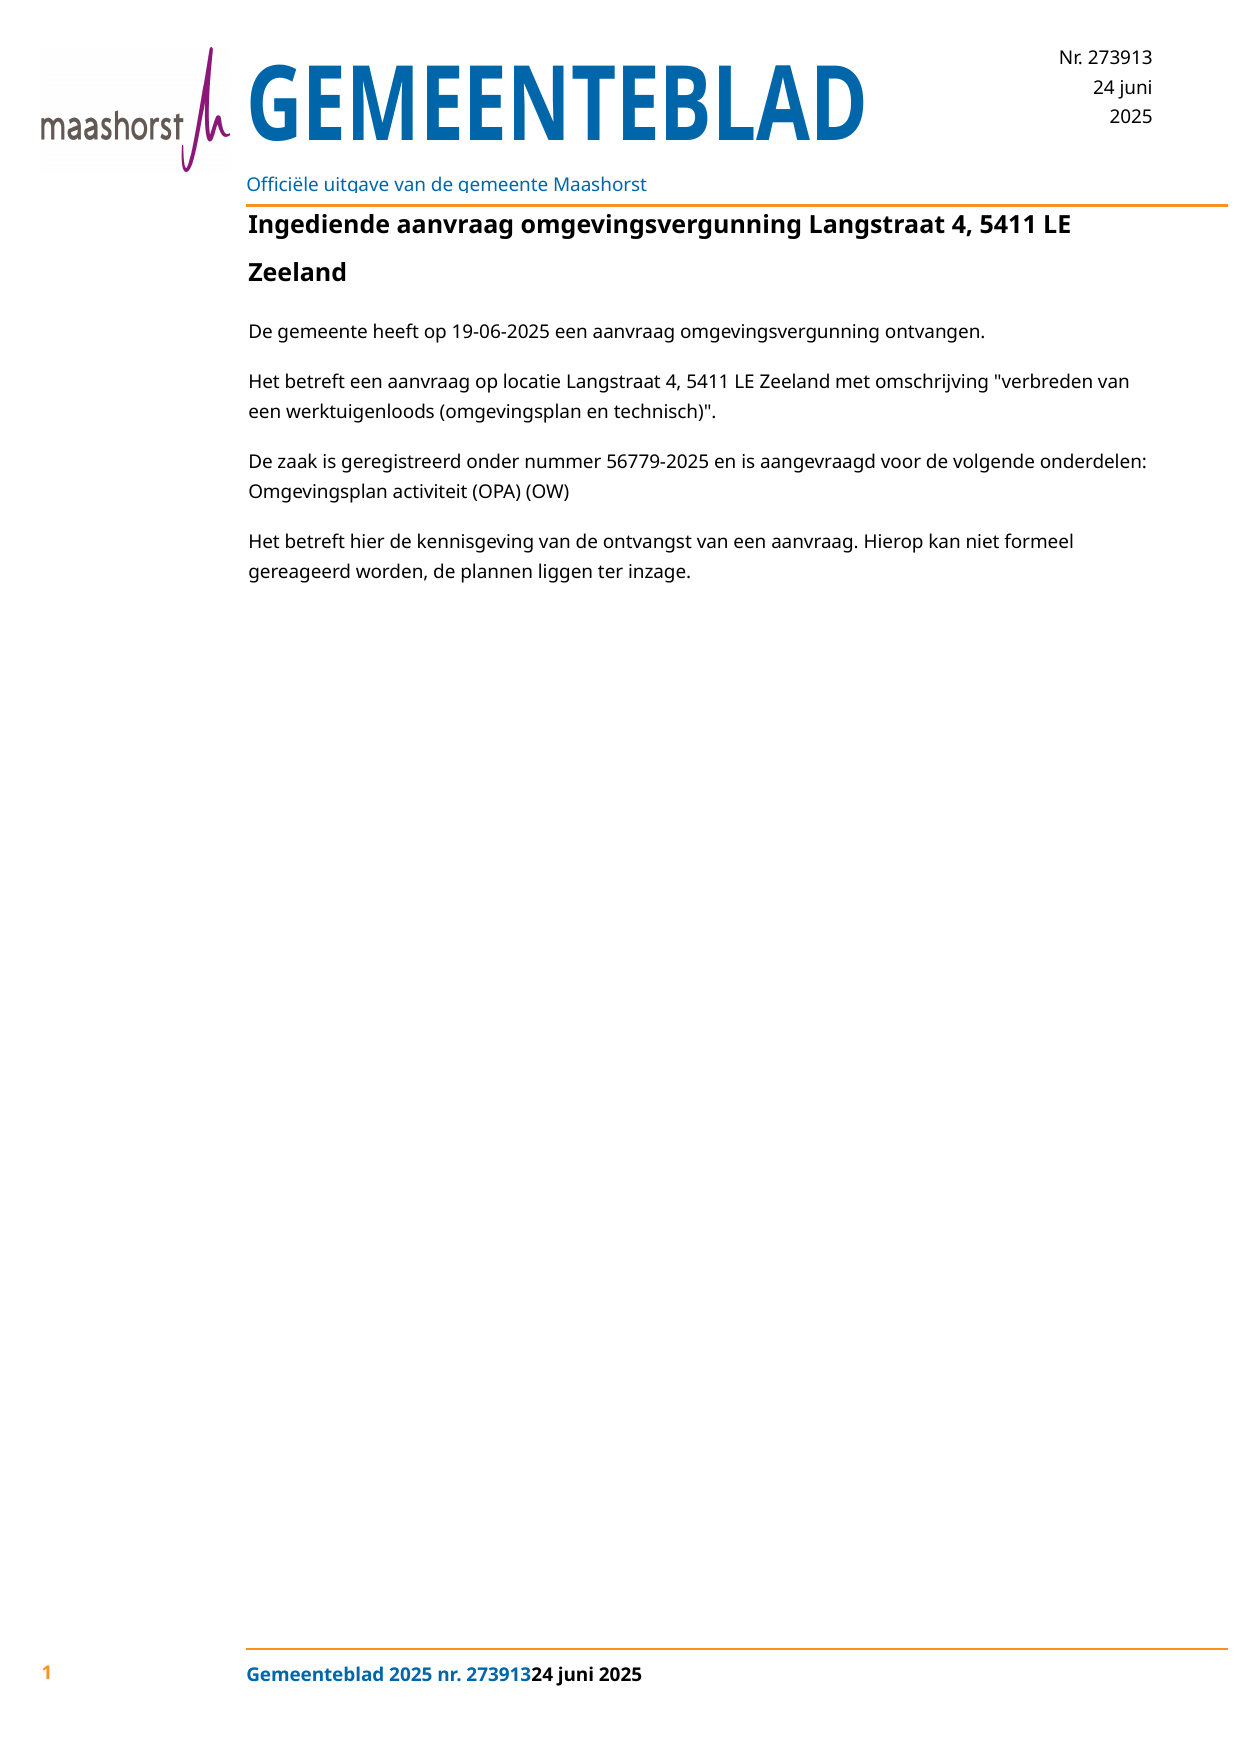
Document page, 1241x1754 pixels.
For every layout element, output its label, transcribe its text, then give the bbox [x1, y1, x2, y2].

text Ingediende aanvraag omgevingsvergunning Langstraat 4, 5411 LE Zeeland [248, 207, 1152, 288]
text Het betreft een aanvraag op locatie Langstraat 4, 5411 LE Zeeland met omschrijving "verbreden van een werktuigenloods (omgevingsplan en technisch)". [248, 368, 1152, 424]
picture [41, 47, 231, 172]
text Het betreft hier de kennisgeving van de ontvangst van een aanvraag. Hierop kan niet formeel gereageerd worden, de plannen liggen ter inzage. [248, 528, 1152, 584]
text De gemeente heeft op 19-06-2025 een aanvraag omgevingsvergunning ontvangen. [248, 318, 1152, 344]
text De zaak is geregistreerd onder nummer 56779-2025 en is aangevraagd voor de volgende onderdelen: Omgevingsplan activiteit (OPA) (OW) [248, 448, 1152, 504]
